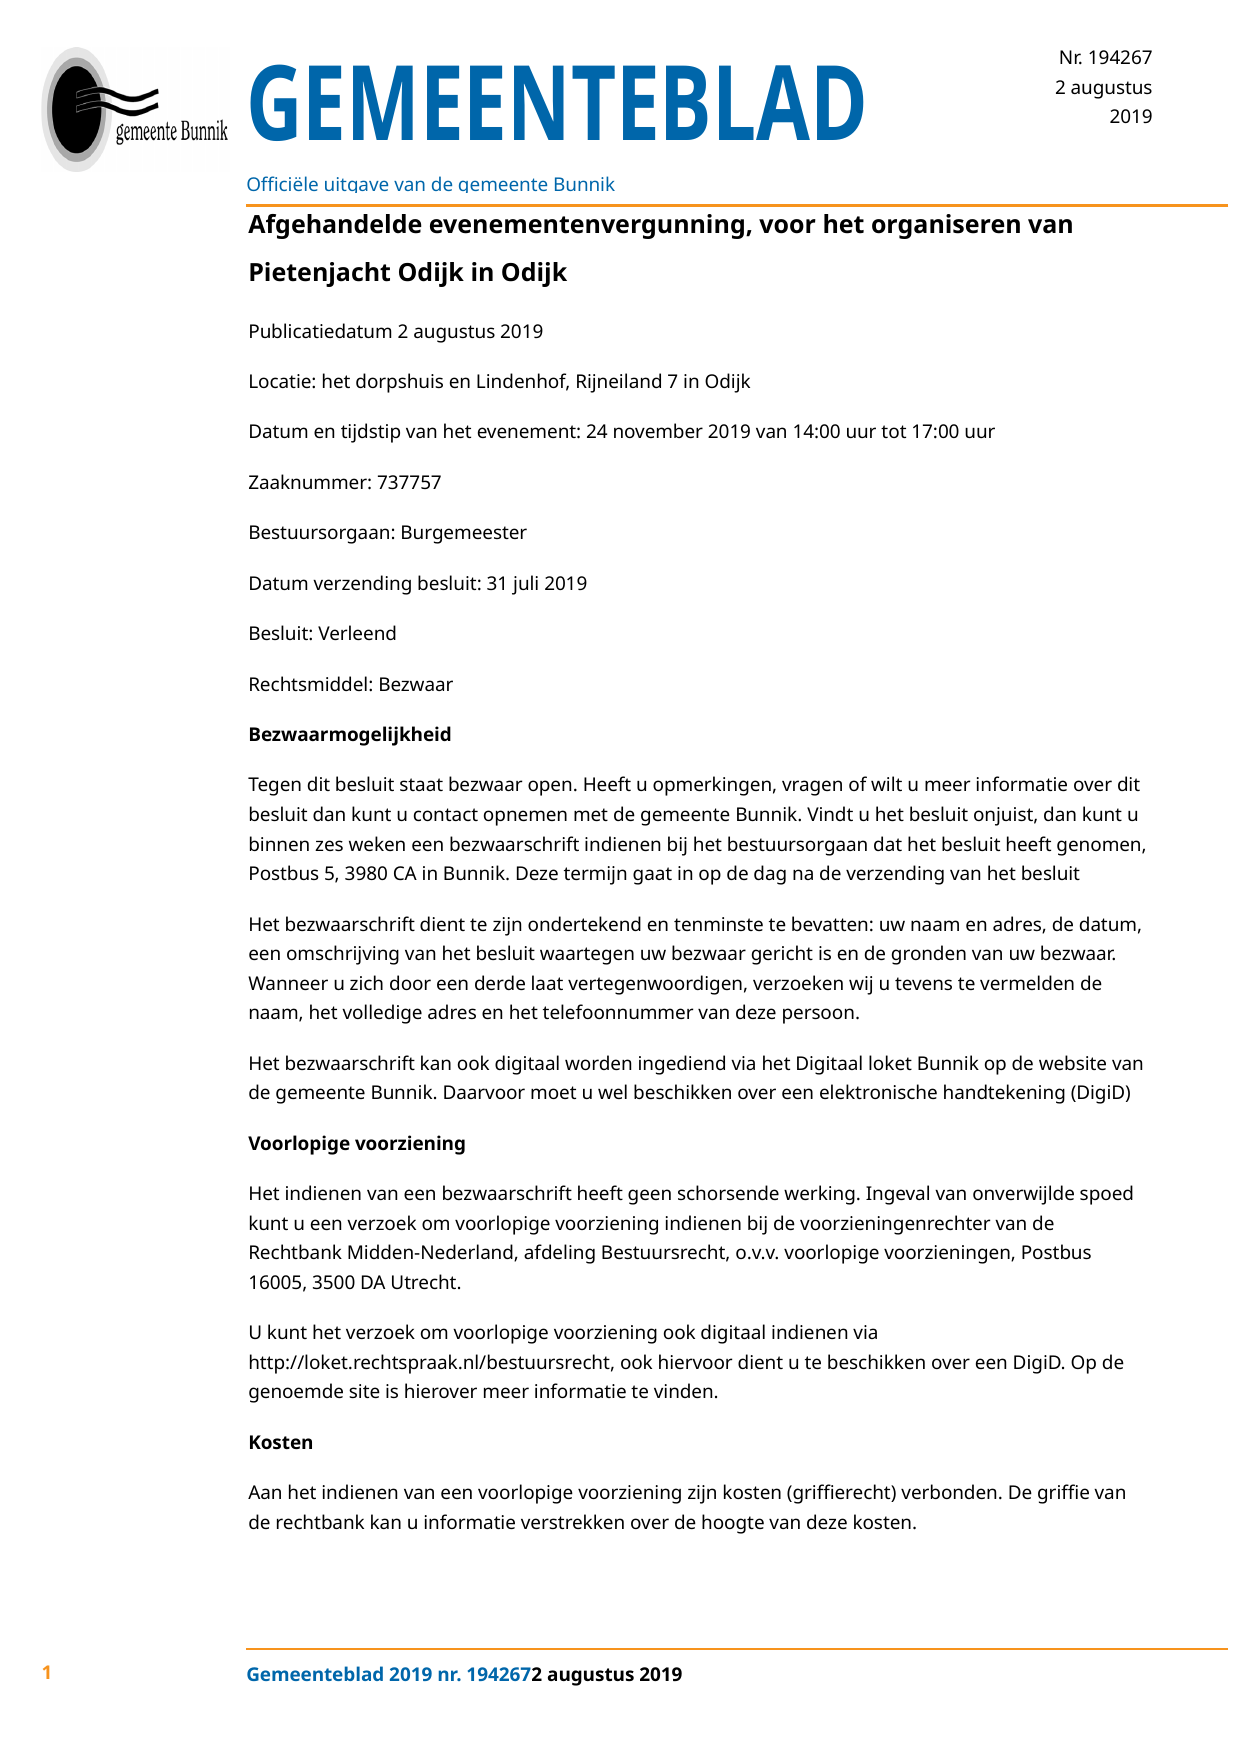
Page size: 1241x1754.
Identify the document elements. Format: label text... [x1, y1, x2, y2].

text Besluit: Verleend [248, 620, 1152, 646]
text Datum verzending besluit: 31 juli 2019 [248, 570, 1152, 596]
picture [41, 47, 231, 172]
text Tegen dit besluit staat bezwaar open. Heeft u opmerkingen, vragen of wilt u meer informatie over dit besluit dan kunt u contact opnemen met de gemeente Bunnik. Vindt u het besluit onjuist, dan kunt u binnen zes weken een bezwaarschrift indienen bij het bestuursorgaan dat het besluit heeft genomen, Postbus 5, 3980 CA in Bunnik. Deze termijn gaat in op de dag na de verzending van het besluit [248, 772, 1152, 886]
text Het bezwaarschrift dient te zijn ondertekend en tenminste te bevatten: uw naam en adres, de datum, een omschrijving van het besluit waartegen uw bezwaar gericht is en de gronden van uw bezwaar. Wanneer u zich door een derde laat vertegenwoordigen, verzoeken wij u tevens te vermelden de naam, het volledige adres en het telefoonnummer van deze persoon. [248, 911, 1152, 1025]
text Locatie: het dorpshuis en Lindenhof, Rijneiland 7 in Odijk [248, 368, 1152, 394]
text Bezwaarmogelijkheid [248, 721, 1152, 747]
text Afgehandelde evenementenvergunning, voor het organiseren van Pietenjacht Odijk in Odijk [248, 207, 1152, 288]
text Het bezwaarschrift kan ook digitaal worden ingediend via het Digitaal loket Bunnik op de website van de gemeente Bunnik. Daarvoor moet u wel beschikken over een elektronische handtekening (DigiD) [248, 1050, 1152, 1105]
text Kosten [248, 1429, 1152, 1455]
text Bestuursorgaan: Burgemeester [248, 519, 1152, 545]
text Voorlopige voorziening [248, 1130, 1152, 1156]
text Zaaknummer: 737757 [248, 469, 1152, 495]
text U kunt het verzoek om voorlopige voorziening ook digitaal indienen via http://loket.rechtspraak.nl/bestuursrecht, ook hiervoor dient u te beschikken over een DigiD. Op de genoemde site is hierover meer informatie te vinden. [248, 1319, 1152, 1404]
text Aan het indienen van een voorlopige voorziening zijn kosten (griffierecht) verbonden. De griffie van de rechtbank kan u informatie verstrekken over de hoogte van deze kosten. [248, 1479, 1152, 1535]
text Het indienen van een bezwaarschrift heeft geen schorsende werking. Ingeval van onverwijlde spoed kunt u een verzoek om voorlopige voorziening indienen bij de voorzieningenrechter van de Rechtbank Midden-Nederland, afdeling Bestuursrecht, o.v.v. voorlopige voorzieningen, Postbus 16005, 3500 DA Utrecht. [248, 1180, 1152, 1295]
text Datum en tijdstip van het evenement: 24 november 2019 van 14:00 uur tot 17:00 uur [248, 419, 1152, 444]
text Rechtsmiddel: Bezwaar [248, 671, 1152, 697]
text Publicatiedatum 2 augustus 2019 [248, 318, 1152, 344]
